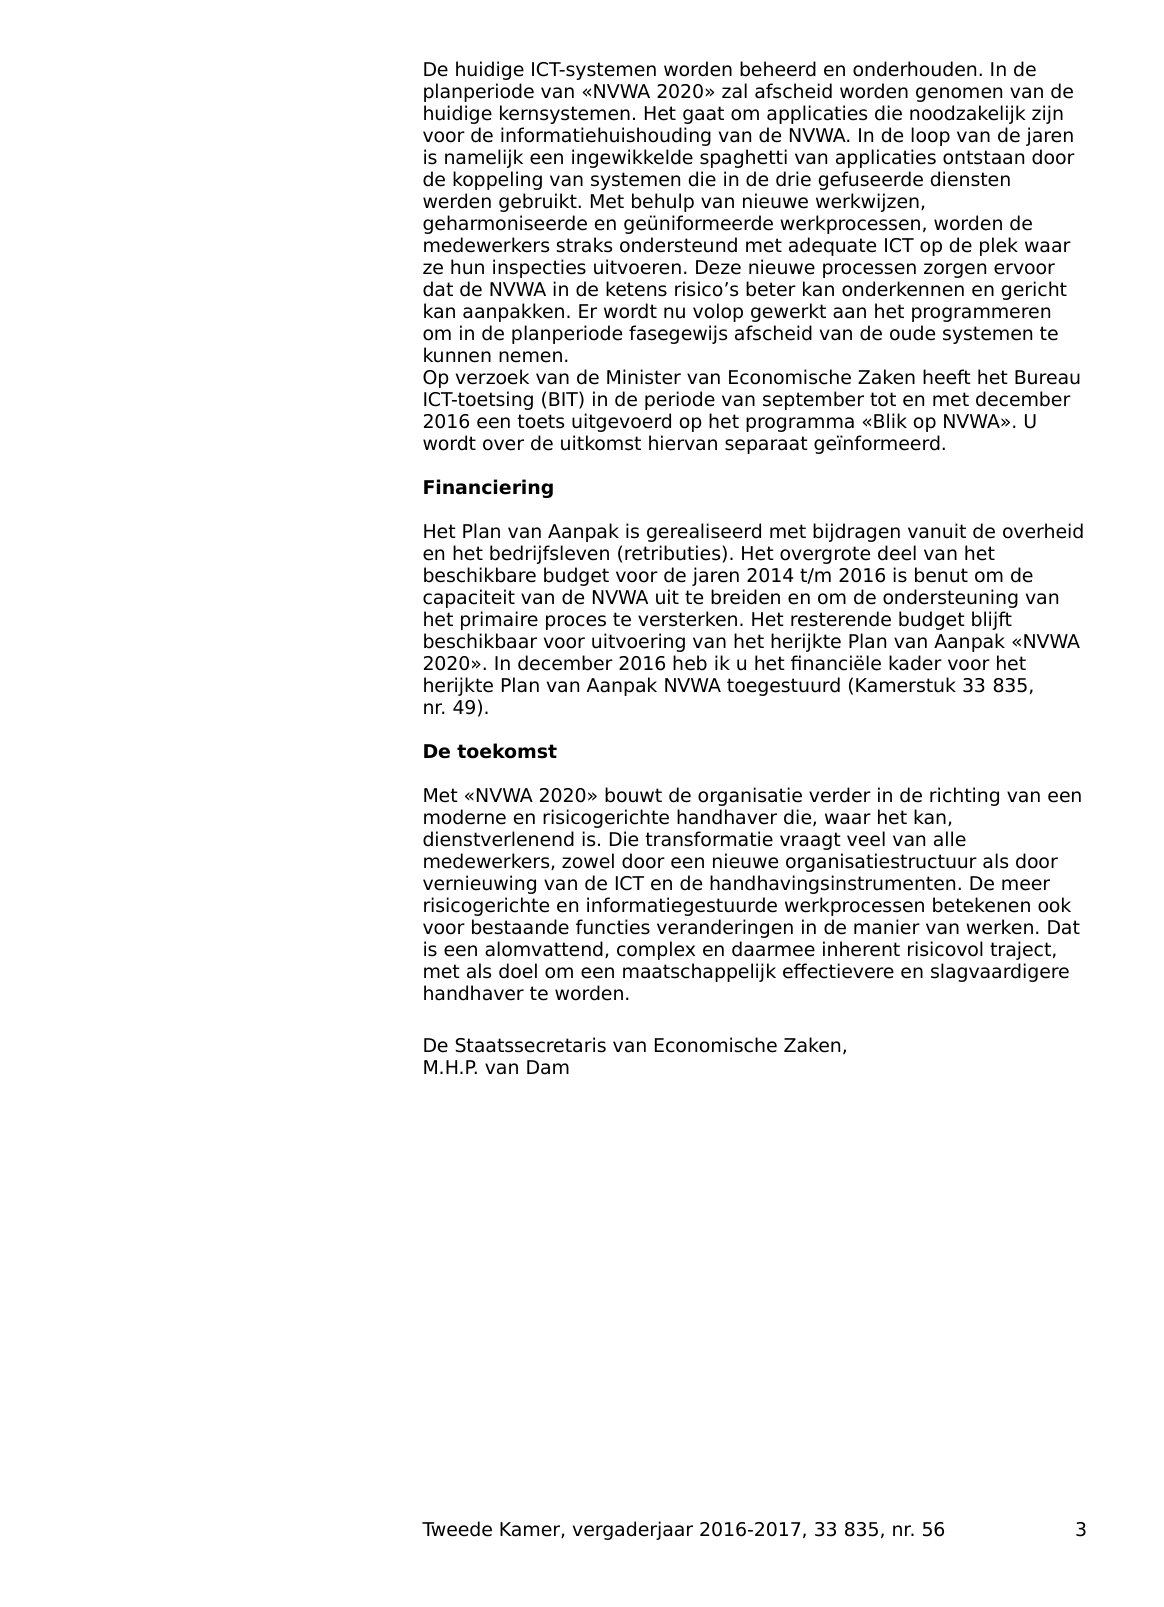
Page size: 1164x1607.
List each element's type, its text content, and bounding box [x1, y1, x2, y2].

text Het Plan van Aanpak is gerealiseerd met bijdragen vanuit de overheid en het bedrijfsleven (retributies). Het overgrote deel van het beschikbare budget voor de jaren 2014 t/m 2016 is benut om de capaciteit van de NVWA uit te breiden en om de ondersteuning van het primaire proces te versterken. Het resterende budget blijft beschikbaar voor uitvoering van het herijkte Plan van Aanpak «NVWA 2020». In december 2016 heb ik u het financiële kader voor het herijkte Plan van Aanpak NVWA toegestuurd (Kamerstuk 33 835, nr. 49). [422, 521, 1087, 719]
text Met «NVWA 2020» bouwt de organisatie verder in de richting van een moderne en risicogerichte handhaver die, waar het kan, dienstverlenend is. Die transformatie vraagt veel van alle medewerkers, zowel door een nieuwe organisatiestructuur als door vernieuwing van de ICT en de handhavingsinstrumenten. De meer risicogerichte en informatiegestuurde werkprocessen betekenen ook voor bestaande functies veranderingen in de manier van werken. Dat is een alomvattend, complex en daarmee inherent risicovol traject, met als doel om een maatschappelijk effectievere en slagvaardigere handhaver te worden. [422, 785, 1087, 1005]
text Op verzoek van de Minister van Economische Zaken heeft het Bureau ICT-toetsing (BIT) in de periode van september tot en met december 2016 een toets uitgevoerd op het programma «Blik op NVWA». U wordt over de uitkomst hiervan separaat geïnformeerd. [422, 367, 1087, 455]
text De Staatssecretaris van Economische Zaken, M.H.P. van Dam [422, 1035, 1087, 1079]
subtitle De toekomst [422, 741, 1087, 763]
text De huidige ICT-systemen worden beheerd en onderhouden. In de planperiode van «NVWA 2020» zal afscheid worden genomen van de huidige kernsystemen. Het gaat om applicaties die noodzakelijk zijn voor de informatiehuishouding van de NVWA. In de loop van de jaren is namelijk een ingewikkelde spaghetti van applicaties ontstaan door de koppeling van systemen die in de drie gefuseerde diensten werden gebruikt. Met behulp van nieuwe werkwijzen, geharmoniseerde en geüniformeerde werkprocessen, worden de medewerkers straks ondersteund met adequate ICT op de plek waar ze hun inspecties uitvoeren. Deze nieuwe processen zorgen ervoor dat de NVWA in de ketens risico’s beter kan onderkennen en gericht kan aanpakken. Er wordt nu volop gewerkt aan het programmeren om in de planperiode fasegewijs afscheid van de oude systemen te kunnen nemen. [422, 59, 1087, 367]
subtitle Financiering [422, 477, 1087, 499]
